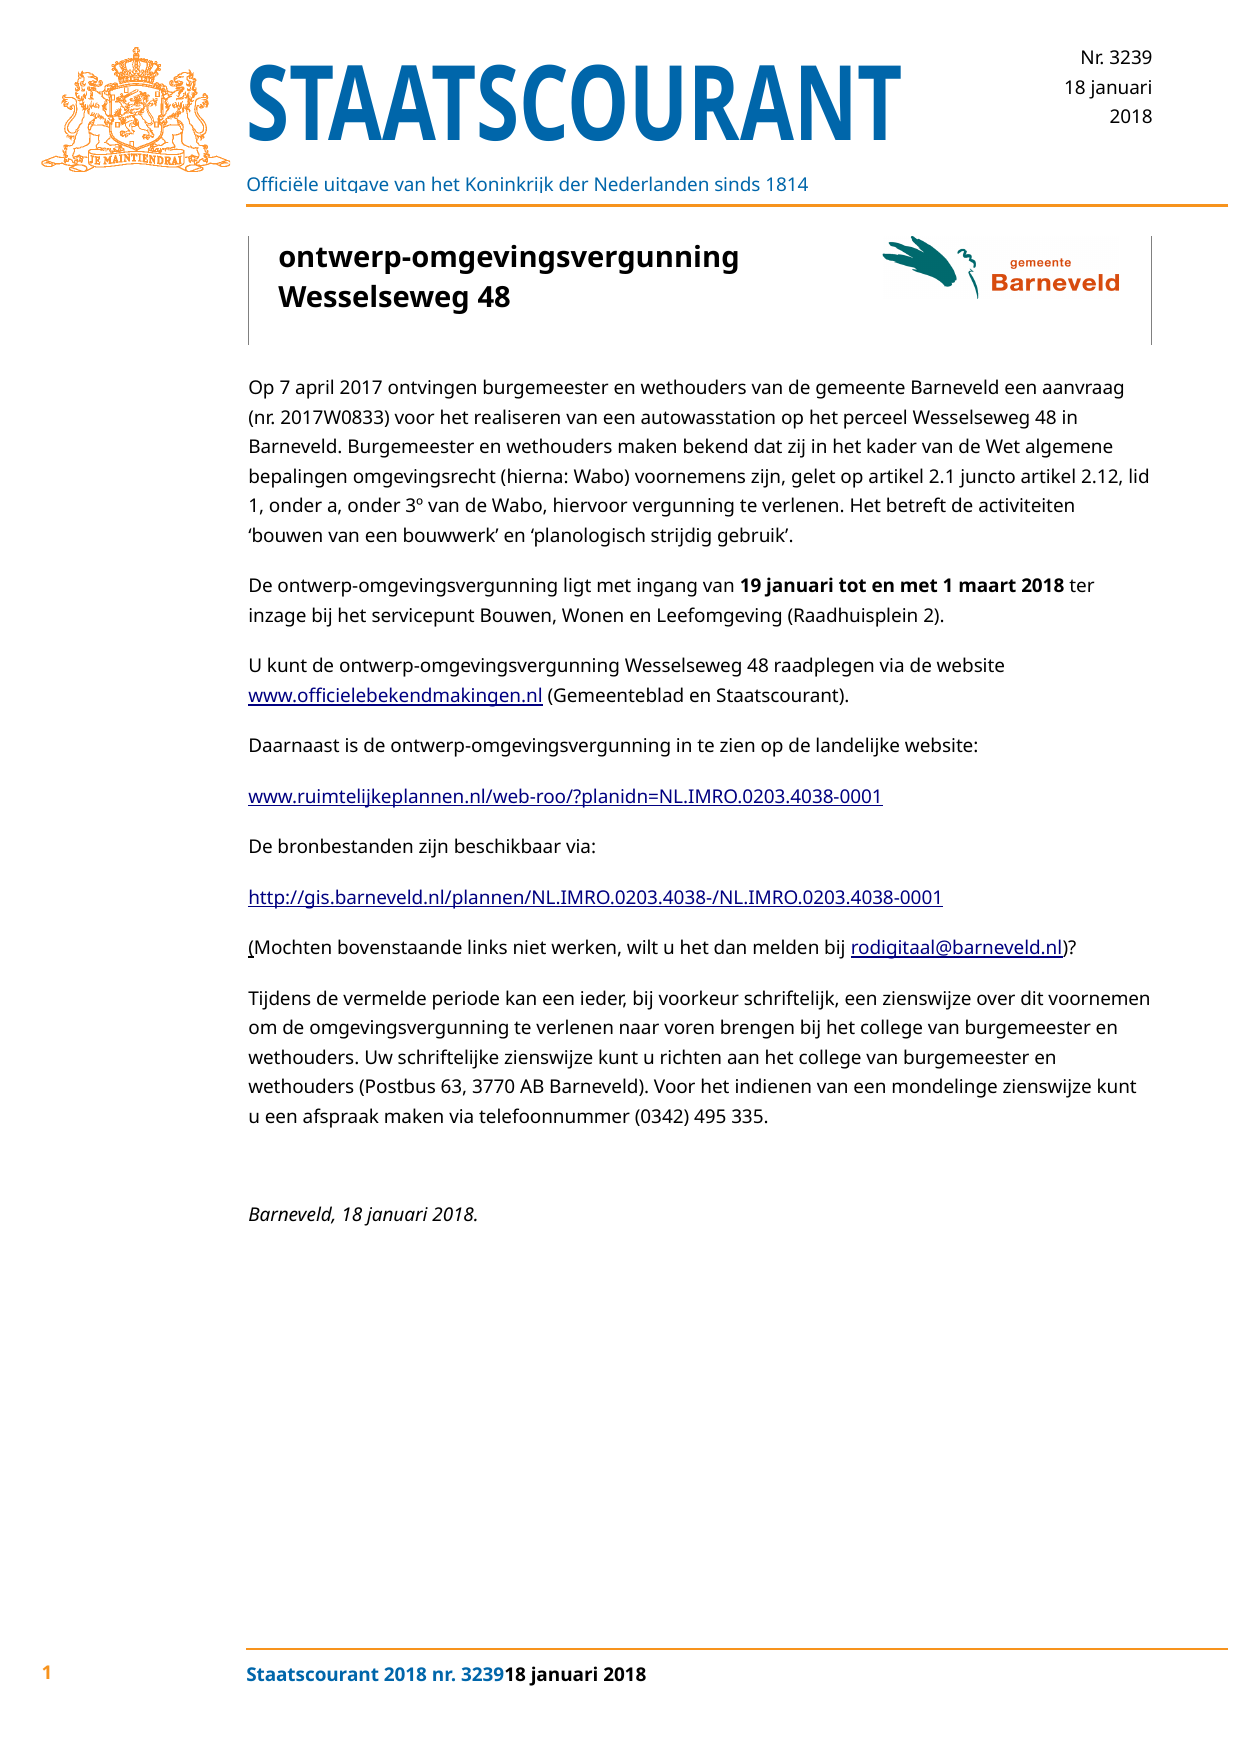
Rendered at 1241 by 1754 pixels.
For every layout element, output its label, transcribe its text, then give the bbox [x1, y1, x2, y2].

text De ontwerp-omgevingsvergunning ligt met ingang van 19 januari tot en met 1 maart 2018 ter inzage bij het servicepunt Bouwen, Wonen en Leefomgeving (Raadhuisplein 2). [248, 573, 1152, 628]
picture [882, 236, 1119, 299]
text http://gis.barneveld.nl/plannen/NL.IMRO.0203.4038-/NL.IMRO.0203.4038-0001 [248, 884, 1152, 909]
text U kunt de ontwerp-omgevingsvergunning Wesselseweg 48 raadplegen via de website www.officielebekendmakingen.nl (Gemeenteblad en Staatscourant). [248, 653, 1152, 708]
text Daarnaast is de ontwerp-omgevingsvergunning in te zien op de landelijke website: [248, 733, 1152, 758]
text Op 7 april 2017 ontvingen burgemeester en wethouders van de gemeente Barneveld een aanvraag (nr. 2017W0833) voor het realiseren van een autowasstation op het perceel Wesselseweg 48 in Barneveld. Burgemeester en wethouders maken bekend dat zij in het kader van de Wet algemene bepalingen omgevingsrecht (hierna: Wabo) voornemens zijn, gelet op artikel 2.1 juncto artikel 2.12, lid 1, onder a, onder 3º van de Wabo, hiervoor vergunning te verlenen. Het betreft de activiteiten ‘bouwen van een bouwwerk’ en ‘planologisch strijdig gebruik’. [248, 374, 1152, 548]
text Barneveld, 18 januari 2018. [248, 1201, 1152, 1227]
text De bronbestanden zijn beschikbaar via: [248, 833, 1152, 859]
text Tijdens de vermelde periode kan een ieder, bij voorkeur schriftelijk, een zienswijze over dit voornemen om de omgevingsvergunning te verlenen naar voren brengen bij het college van burgemeester en wethouders. Uw schriftelijke zienswijze kunt u richten aan het college van burgemeester en wethouders (Postbus 63, 3770 AB Barneveld). Voor het indienen van een mondelinge zienswijze kunt u een afspraak maken via telefoonnummer (0342) 495 335. [248, 985, 1152, 1129]
table_header [850, 236, 1151, 345]
table_header ontwerp-omgevingsvergunning Wesselseweg 48 [249, 236, 850, 345]
text (Mochten bovenstaande links niet werken, wilt u het dan melden bij rodigitaal@barneveld.nl)? [248, 934, 1152, 960]
text www.ruimtelijkeplannen.nl/web-roo/?planidn=NL.IMRO.0203.4038-0001 [248, 783, 1152, 809]
picture [41, 47, 231, 172]
